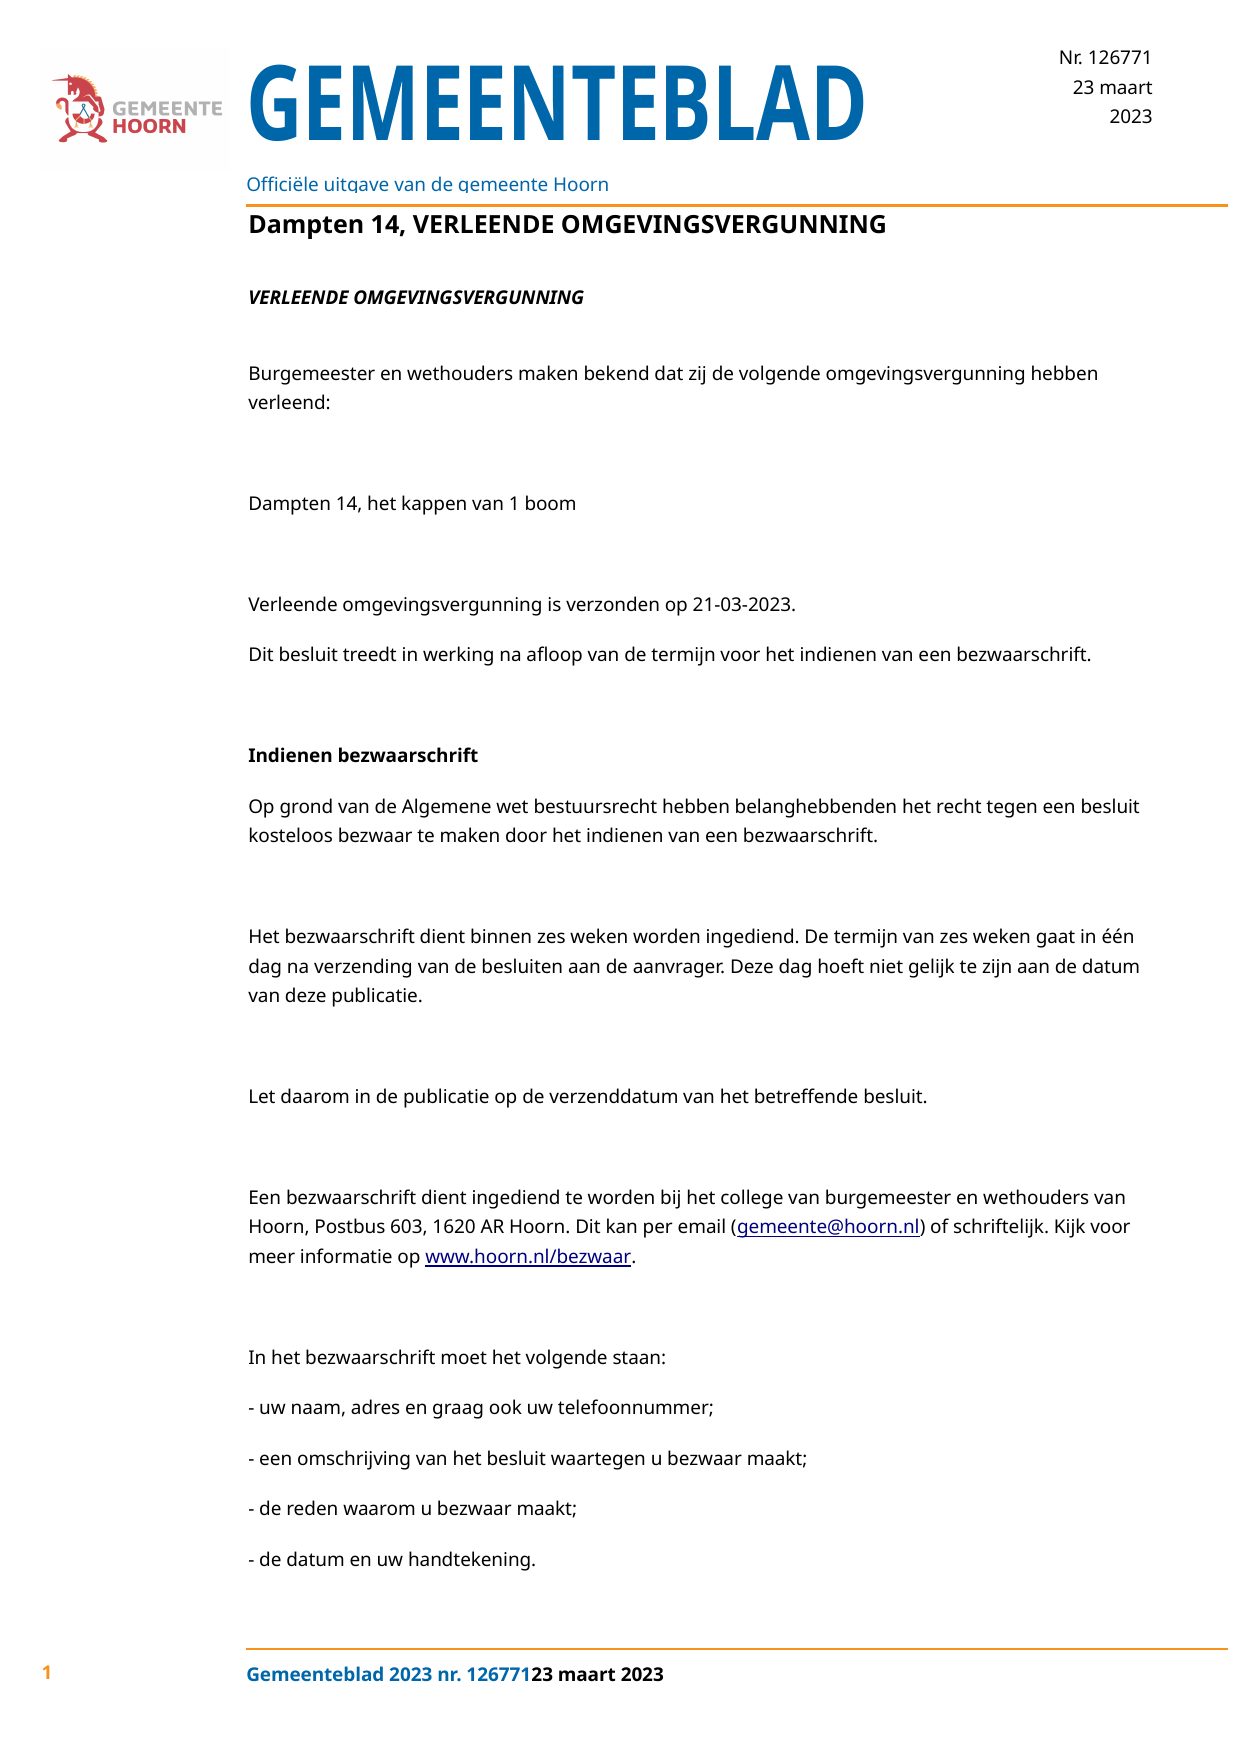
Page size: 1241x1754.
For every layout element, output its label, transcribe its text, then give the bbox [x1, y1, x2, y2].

text Op grond van de Algemene wet bestuursrecht hebben belanghebbenden het recht tegen een besluit kosteloos bezwaar te maken door het indienen van een bezwaarschrift. [248, 793, 1152, 848]
text Let daarom in de publicatie op de verzenddatum van het betreffende besluit. [248, 1083, 1152, 1109]
text - uw naam, adres en graag ook uw telefoonnummer; [248, 1394, 1152, 1420]
text Het bezwaarschrift dient binnen zes weken worden ingediend. De termijn van zes weken gaat in één dag na verzending van de besluiten aan de aanvrager. Deze dag hoeft niet gelijk te zijn aan de datum van deze publicatie. [248, 923, 1152, 1008]
text - de reden waarom u bezwaar maakt; [248, 1495, 1152, 1521]
text Burgemeester en wethouders maken bekend dat zij de volgende omgevingsvergunning hebben verleend: [248, 360, 1152, 415]
text Indienen bezwaarschrift [248, 742, 1152, 768]
text In het bezwaarschrift moet het volgende staan: [248, 1344, 1152, 1370]
text Dit besluit treedt in werking na afloop van de termijn voor het indienen van een bezwaarschrift. [248, 642, 1152, 667]
picture [41, 47, 231, 172]
text Verleende omgevingsvergunning is verzonden op 21-03-2023. [248, 591, 1152, 617]
text - een omschrijving van het besluit waartegen u bezwaar maakt; [248, 1445, 1152, 1471]
text Een bezwaarschrift dient ingediend te worden bij het college van burgemeester en wethouders van Hoorn, Postbus 603, 1620 AR Hoorn. Dit kan per email (gemeente@hoorn.nl) of schriftelijk. Kijk voor meer informatie op www.hoorn.nl/bezwaar. [248, 1184, 1152, 1269]
text VERLEENDE OMGEVINGSVERGUNNING [248, 284, 1152, 309]
text Dampten 14, VERLEENDE OMGEVINGSVERGUNNING [248, 207, 1152, 241]
text Dampten 14, het kappen van 1 boom [248, 490, 1152, 516]
text - de datum en uw handtekening. [248, 1546, 1152, 1572]
